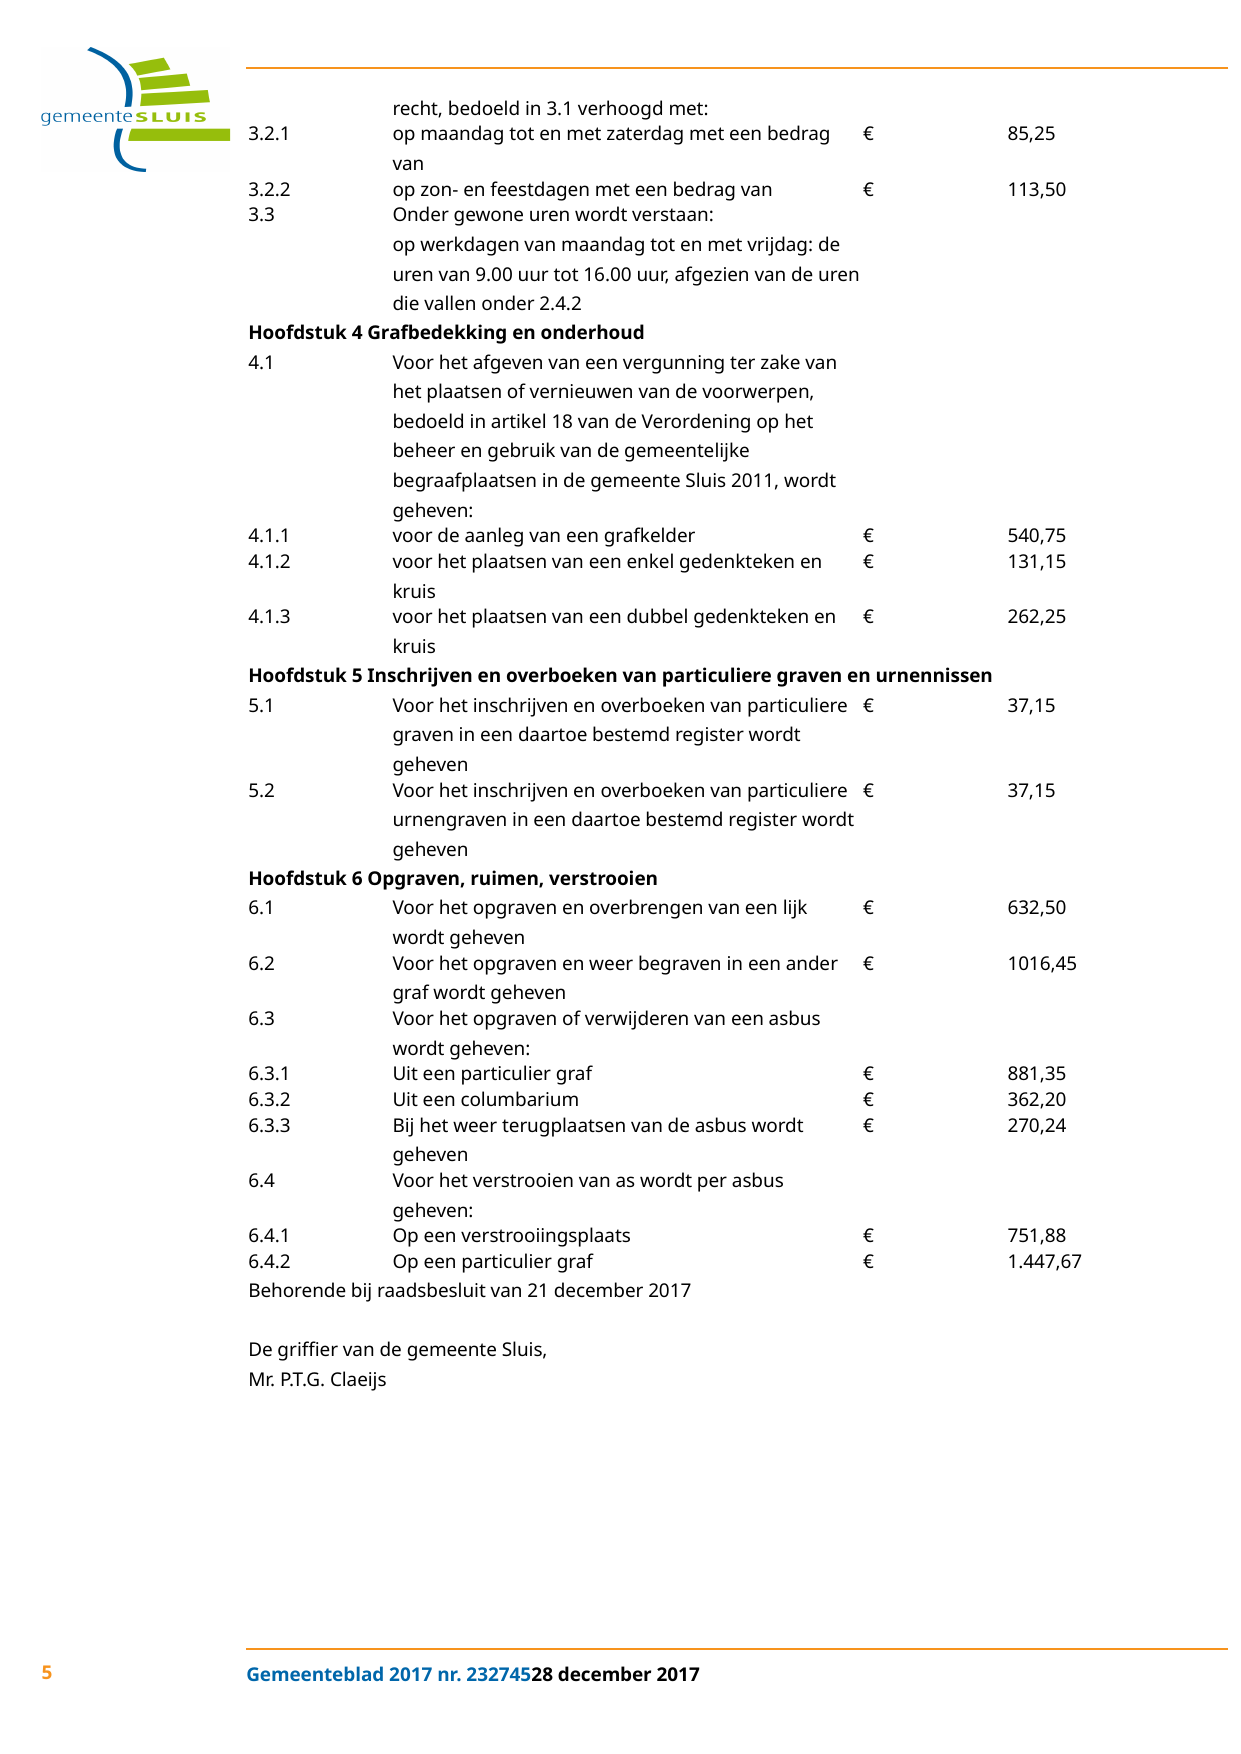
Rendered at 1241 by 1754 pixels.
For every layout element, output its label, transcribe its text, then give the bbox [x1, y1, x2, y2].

table_cell 1.447,67 [1007, 1248, 1152, 1274]
table_cell [863, 202, 1007, 316]
table_cell 6.3.2 [248, 1086, 392, 1112]
table_header Voor het afgeven van een vergunning ter zake van het plaatsen of vernieuwen van de voorwerpen, bedoeld in artikel 18 van de Verordening op het beheer en gebruik van de gemeentelijke begraafplaatsen in de gemeente Sluis 2011, wordt geheven: [392, 349, 863, 523]
table_cell € [863, 950, 1007, 1005]
table_cell 262,25 [1007, 604, 1152, 659]
table_cell € [863, 777, 1007, 862]
table_cell 5.2 [248, 777, 392, 862]
table_cell 6.3.1 [248, 1061, 392, 1086]
table_cell € [863, 1248, 1007, 1274]
table_cell 1016,45 [1007, 950, 1152, 1005]
table_header € [863, 692, 1007, 777]
table_header [863, 349, 1007, 523]
table_cell Uit een columbarium [392, 1086, 863, 1112]
table_cell [863, 1005, 1007, 1061]
table_cell op zon- en feestdagen met een bedrag van [392, 176, 863, 202]
text Hoofdstuk 6 Opgraven, ruimen, verstrooien [248, 865, 1152, 891]
table_cell Voor het inschrijven en overboeken van particuliere urnengraven in een daartoe bestemd register wordt geheven [392, 777, 863, 862]
table_cell [1007, 1167, 1152, 1223]
table_cell € [863, 1086, 1007, 1112]
table_cell 270,24 [1007, 1112, 1152, 1167]
table_cell 3.2.2 [248, 176, 392, 202]
table_cell op maandag tot en met zaterdag met een bedrag van [392, 121, 863, 176]
table_cell 6.3.3 [248, 1112, 392, 1167]
text Mr. P.T.G. Claeijs [248, 1366, 1152, 1392]
table_cell € [863, 548, 1007, 604]
table_cell Voor het opgraven of verwijderen van een asbus wordt geheven: [392, 1005, 863, 1061]
table_header 5.1 [248, 692, 392, 777]
table_header [1007, 349, 1152, 523]
table_cell Op een verstrooiingsplaats [392, 1223, 863, 1248]
table_cell Onder gewone uren wordt verstaan: op werkdagen van maandag tot en met vrijdag: de uren van 9.00 uur tot 16.00 uur, afgezien van de uren die vallen onder 2.4.2 [392, 202, 863, 316]
table_cell 131,15 [1007, 548, 1152, 604]
text Behorende bij raadsbesluit van 21 december 2017 [248, 1277, 1152, 1303]
table_header Voor het inschrijven en overboeken van particuliere graven in een daartoe bestemd register wordt geheven [392, 692, 863, 777]
picture [41, 47, 231, 172]
table_cell [1007, 95, 1152, 121]
table_cell € [863, 176, 1007, 202]
table_cell 362,20 [1007, 1086, 1152, 1112]
table_cell 6.2 [248, 950, 392, 1005]
table_cell Op een particulier graf [392, 1248, 863, 1274]
table_cell recht, bedoeld in 3.1 verhoogd met: [392, 95, 863, 121]
table_cell voor het plaatsen van een enkel gedenkteken en kruis [392, 548, 863, 604]
table_cell voor het plaatsen van een dubbel gedenkteken en kruis [392, 604, 863, 659]
table_header 632,50 [1007, 895, 1152, 950]
table_cell 4.1.3 [248, 604, 392, 659]
table_cell [1007, 1005, 1152, 1061]
table_header € [863, 895, 1007, 950]
table_cell 85,25 [1007, 121, 1152, 176]
text Hoofdstuk 4 Grafbedekking en onderhoud [248, 319, 1152, 345]
table_cell Uit een particulier graf [392, 1061, 863, 1086]
table_cell Bij het weer terugplaatsen van de asbus wordt geheven [392, 1112, 863, 1167]
table_cell € [863, 121, 1007, 176]
table_cell € [863, 1061, 1007, 1086]
table_cell 881,35 [1007, 1061, 1152, 1086]
table_cell 113,50 [1007, 176, 1152, 202]
table_cell Voor het opgraven en weer begraven in een ander graf wordt geheven [392, 950, 863, 1005]
table_cell 3.2.1 [248, 121, 392, 176]
table_cell 37,15 [1007, 777, 1152, 862]
table_cell 540,75 [1007, 523, 1152, 548]
table_cell voor de aanleg van een grafkelder [392, 523, 863, 548]
table_cell € [863, 604, 1007, 659]
table_cell € [863, 1223, 1007, 1248]
table_cell 4.1.2 [248, 548, 392, 604]
table_cell [863, 1167, 1007, 1223]
table_cell 6.4 [248, 1167, 392, 1223]
table_cell 6.4.1 [248, 1223, 392, 1248]
table_cell [863, 95, 1007, 121]
text De griffier van de gemeente Sluis, [248, 1336, 1152, 1362]
table_header Voor het opgraven en overbrengen van een lijk wordt geheven [392, 895, 863, 950]
table_cell 6.4.2 [248, 1248, 392, 1274]
table_header 4.1 [248, 349, 392, 523]
table_header 6.1 [248, 895, 392, 950]
table_cell 3.3 [248, 202, 392, 316]
table_cell [1007, 202, 1152, 316]
table_cell 6.3 [248, 1005, 392, 1061]
table_cell Voor het verstrooien van as wordt per asbus geheven: [392, 1167, 863, 1223]
table_cell € [863, 1112, 1007, 1167]
table_header 37,15 [1007, 692, 1152, 777]
table_cell 4.1.1 [248, 523, 392, 548]
table_cell 751,88 [1007, 1223, 1152, 1248]
table_cell [248, 95, 392, 121]
table_cell € [863, 523, 1007, 548]
text Hoofdstuk 5 Inschrijven en overboeken van particuliere graven en urnennissen [248, 662, 1152, 688]
